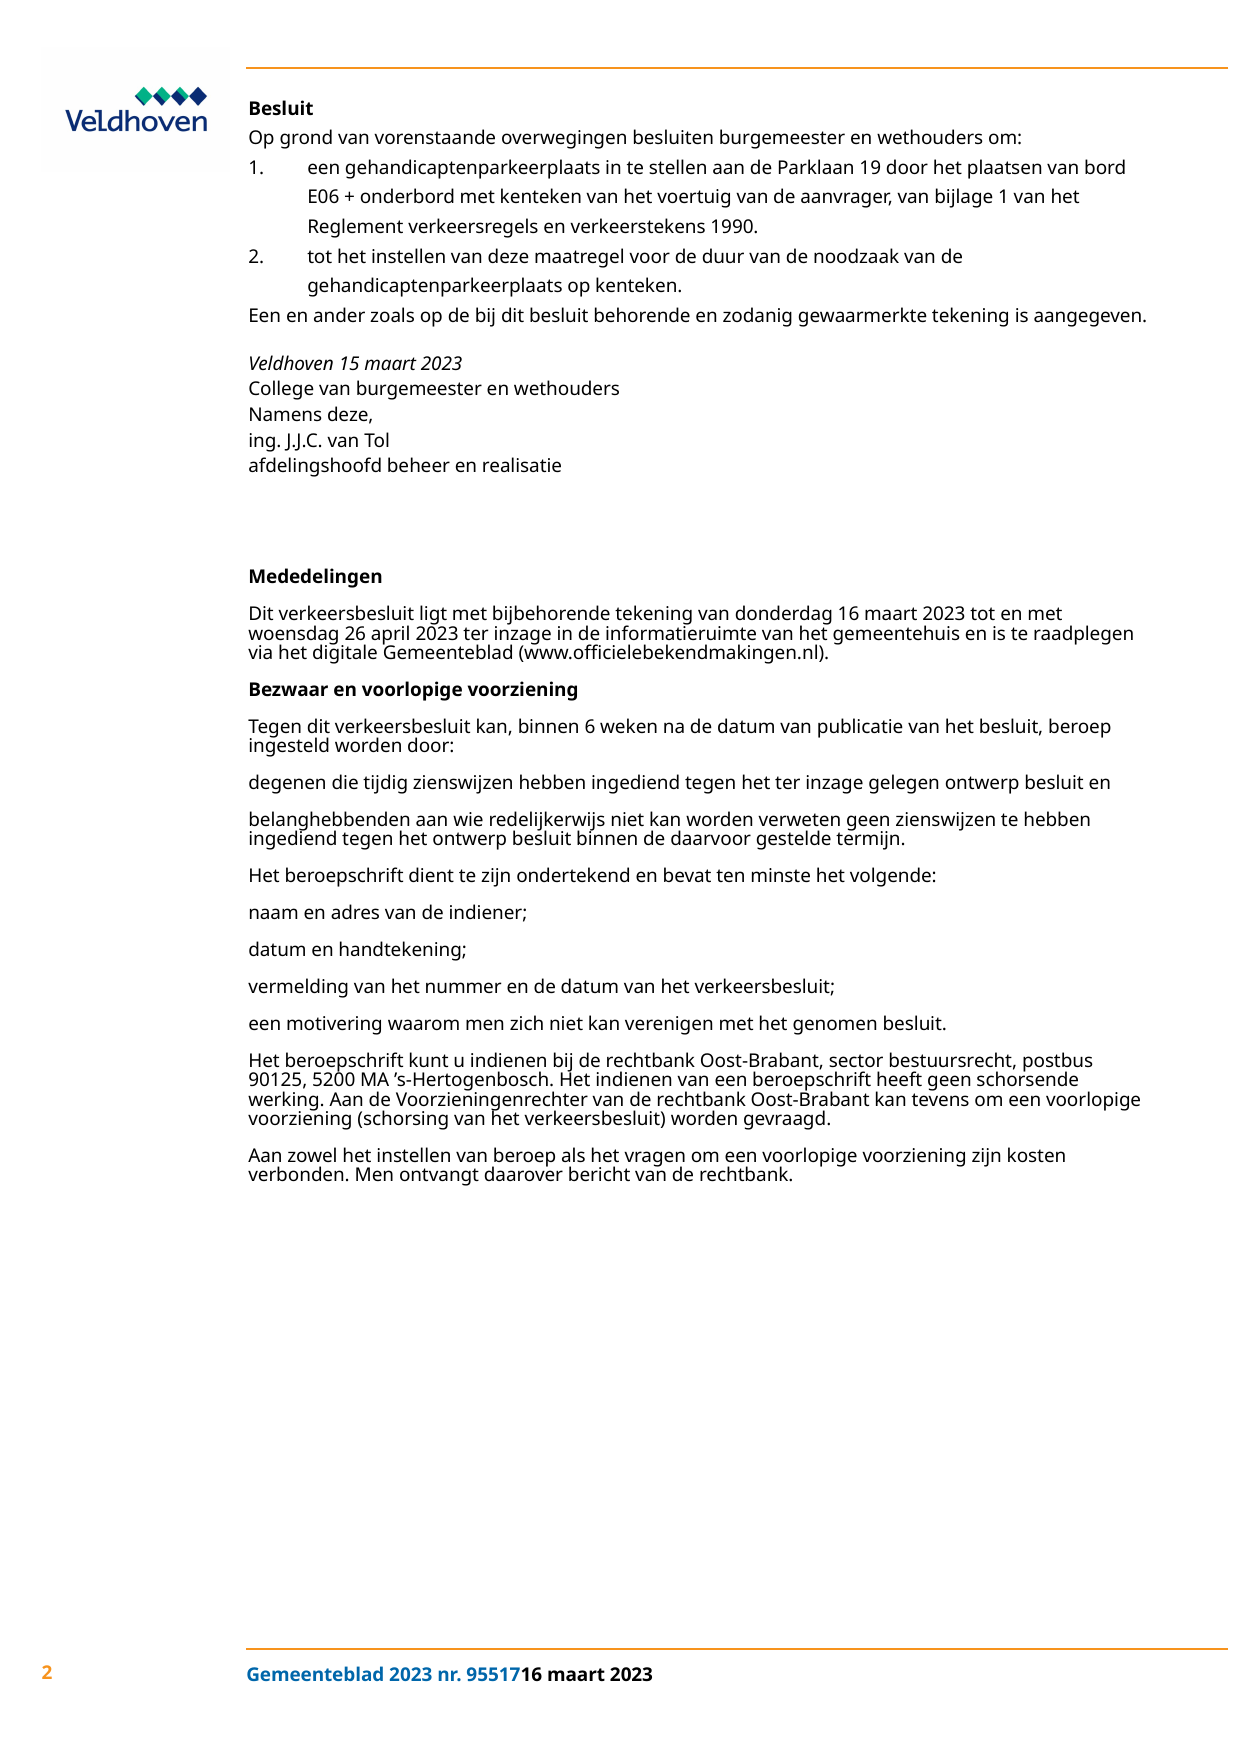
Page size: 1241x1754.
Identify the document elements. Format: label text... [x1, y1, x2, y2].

text Besluit [248, 95, 1152, 121]
text vermelding van het nummer en de datum van het verkeersbesluit; [248, 978, 1152, 997]
text Mededelingen [248, 568, 1152, 588]
text afdelingshoofd beheer en realisatie [248, 453, 1152, 478]
text Namens deze, [248, 401, 1152, 427]
text Op grond van vorenstaande overwegingen besluiten burgemeester en wethouders om: [248, 124, 1152, 150]
text naam en adres van de indiener; [248, 904, 1152, 923]
text degenen die tijdig zienswijzen hebben ingediend tegen het ter inzage gelegen ontwerp besluit en [248, 774, 1152, 793]
text Veldhoven 15 maart 2023 [248, 350, 1152, 376]
text Een en ander zoals op de bij dit besluit behorende en zodanig gewaarmerkte tekening is aangegeven. [248, 302, 1152, 328]
list tot het instellen van deze maatregel voor de duur van de noodzaak van de gehandicaptenparkeerplaats op kenteken. [248, 243, 1152, 298]
text Het beroepschrift kunt u indienen bij de rechtbank Oost-Brabant, sector bestuursrecht, postbus 90125, 5200 MA ’s-Hertogenbosch. Het indienen van een beroepschrift heeft geen schorsende werking. Aan de Voorzieningenrechter van de rechtbank Oost-Brabant kan tevens om een voorlopige voorziening (schorsing van het verkeersbesluit) worden gevraagd. [248, 1052, 1152, 1129]
text Het beroepschrift dient te zijn ondertekend en bevat ten minste het volgende: [248, 867, 1152, 887]
list een gehandicaptenparkeerplaats in te stellen aan de Parklaan 19 door het plaatsen van bord E06 + onderbord met kenteken van het voertuig van de aanvrager, van bijlage 1 van het Reglement verkeersregels en verkeerstekens 1990. [248, 154, 1152, 239]
picture [41, 47, 231, 172]
text een motivering waarom men zich niet kan verenigen met het genomen besluit. [248, 1015, 1152, 1034]
text ing. J.J.C. van Tol [248, 427, 1152, 453]
text Dit verkeersbesluit ligt met bijbehorende tekening van donderdag 16 maart 2023 tot en met woensdag 26 april 2023 ter inzage in de informatieruimte van het gemeentehuis en is te raadplegen via het digitale Gemeenteblad (www.officielebekendmakingen.nl). [248, 605, 1152, 663]
text datum en handtekening; [248, 941, 1152, 961]
text belanghebbenden aan wie redelijkerwijs niet kan worden verweten geen zienswijzen te hebben ingediend tegen het ontwerp besluit binnen de daarvoor gestelde termijn. [248, 811, 1152, 849]
text Bezwaar en voorlopige voorziening [248, 681, 1152, 700]
text Aan zowel het instellen van beroep als het vragen om een voorlopige voorziening zijn kosten verbonden. Men ontvangt daarover bericht van de rechtbank. [248, 1147, 1152, 1186]
text College van burgemeester en wethouders [248, 376, 1152, 401]
text Tegen dit verkeersbesluit kan, binnen 6 weken na de datum van publicatie van het besluit, beroep ingesteld worden door: [248, 718, 1152, 756]
